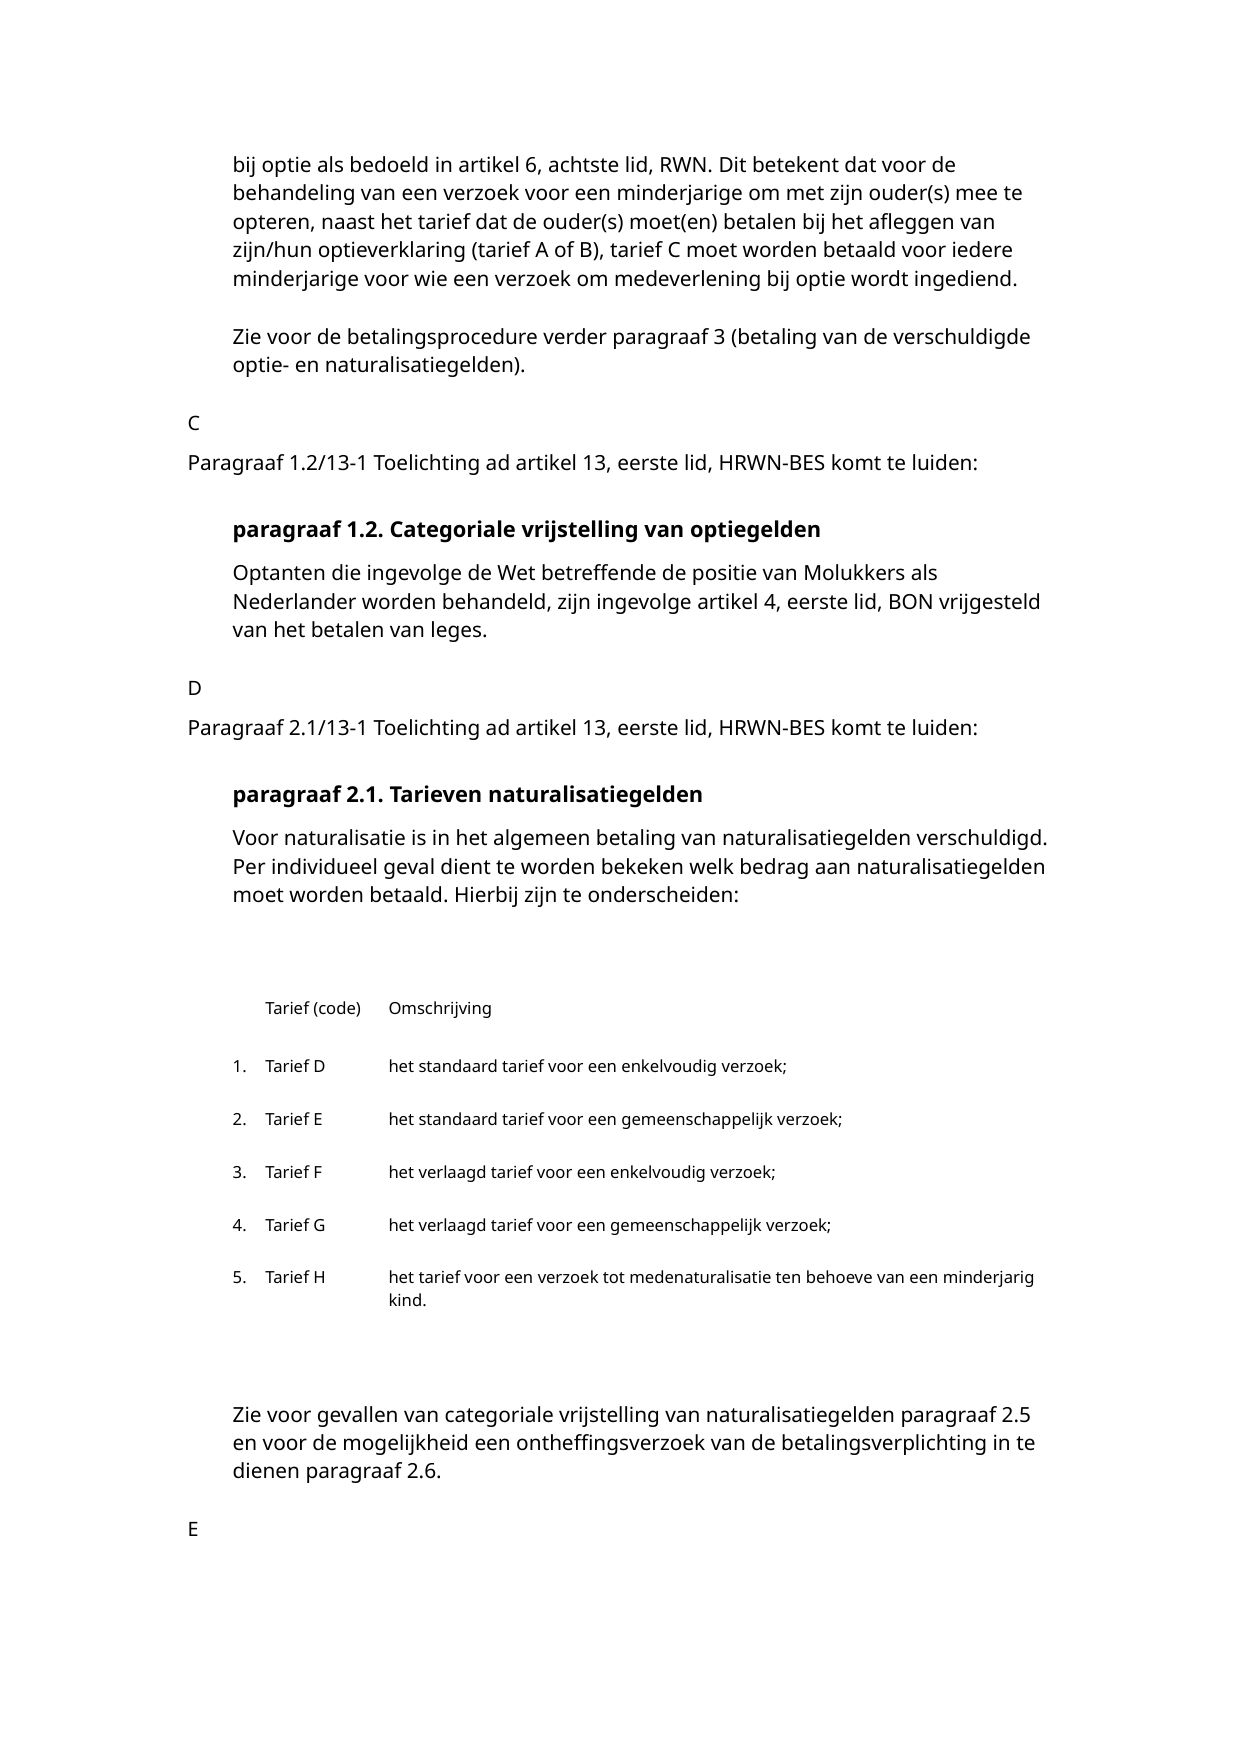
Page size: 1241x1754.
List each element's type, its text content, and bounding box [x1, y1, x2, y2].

subtitle paragraaf 2.1. Tarieven naturalisatiegelden [232, 778, 1053, 808]
table_cell het verlaagd tarief voor een enkelvoudig verzoek; [388, 1160, 1053, 1213]
table_cell het tarief voor een verzoek tot medenaturalisatie ten behoeve van een minderjarig kind. [388, 1266, 1053, 1341]
subtitle paragraaf 1.2. Categoriale vrijstelling van optiegelden [232, 514, 1053, 543]
text D [187, 674, 1053, 701]
text Paragraaf 1.2/13-1 Toelichting ad artikel 13, eerste lid, HRWN-BES komt te luiden: [187, 448, 1053, 476]
text Optanten die ingevolge de Wet betreffende de positie van Molukkers als Nederlander worden behandeld, zijn ingevolge artikel 4, eerste lid, BON vrijgesteld van het betalen van leges. [232, 558, 1053, 644]
table_cell Tarief G [265, 1213, 388, 1266]
text E [187, 1515, 1053, 1542]
table_cell 4. [233, 1213, 265, 1266]
text Voor naturalisatie is in het algemeen betaling van naturalisatiegelden verschuldigd. Per individueel geval dient te worden bekeken welk bedrag aan naturalisatiegelden moet worden betaald. Hierbij zijn te onderscheiden: [232, 823, 1053, 909]
table_cell 3. [233, 1160, 265, 1213]
table_cell het standaard tarief voor een enkelvoudig verzoek; [388, 1055, 1053, 1108]
table_cell 1. [233, 1055, 265, 1108]
table_cell Tarief E [265, 1108, 388, 1160]
table_cell 5. [233, 1266, 265, 1341]
table_cell Tarief D [265, 1055, 388, 1108]
table_cell het standaard tarief voor een gemeenschappelijk verzoek; [388, 1108, 1053, 1160]
text bij optie als bedoeld in artikel 6, achtste lid, RWN. Dit betekent dat voor de behandeling van een verzoek voor een minderjarige om met zijn ouder(s) mee te opteren, naast het tarief dat de ouder(s) moet(en) betalen bij het afleggen van zijn/hun optieverklaring (tarief A of B), tarief C moet worden betaald voor iedere minderjarige voor wie een verzoek om medeverlening bij optie wordt ingediend. [232, 150, 1053, 292]
table_cell 2. [233, 1108, 265, 1160]
text Zie voor gevallen van categoriale vrijstelling van naturalisatiegelden paragraaf 2.5 en voor de mogelijkheid een ontheffingsverzoek van de betalingsverplichting in te dienen paragraaf 2.6. [232, 1400, 1053, 1485]
text Paragraaf 2.1/13-1 Toelichting ad artikel 13, eerste lid, HRWN-BES komt te luiden: [187, 713, 1053, 741]
text Zie voor de betalingsprocedure verder paragraaf 3 (betaling van de verschuldigde optie- en naturalisatiegelden). [232, 322, 1053, 379]
table_cell Tarief H [265, 1266, 388, 1341]
table_header Omschrijving [388, 997, 1053, 1055]
table_cell Tarief F [265, 1160, 388, 1213]
table_header Tarief (code) [265, 997, 388, 1055]
table_cell het verlaagd tarief voor een gemeenschappelijk verzoek; [388, 1213, 1053, 1266]
text C [187, 409, 1053, 436]
table_header [233, 997, 265, 1055]
